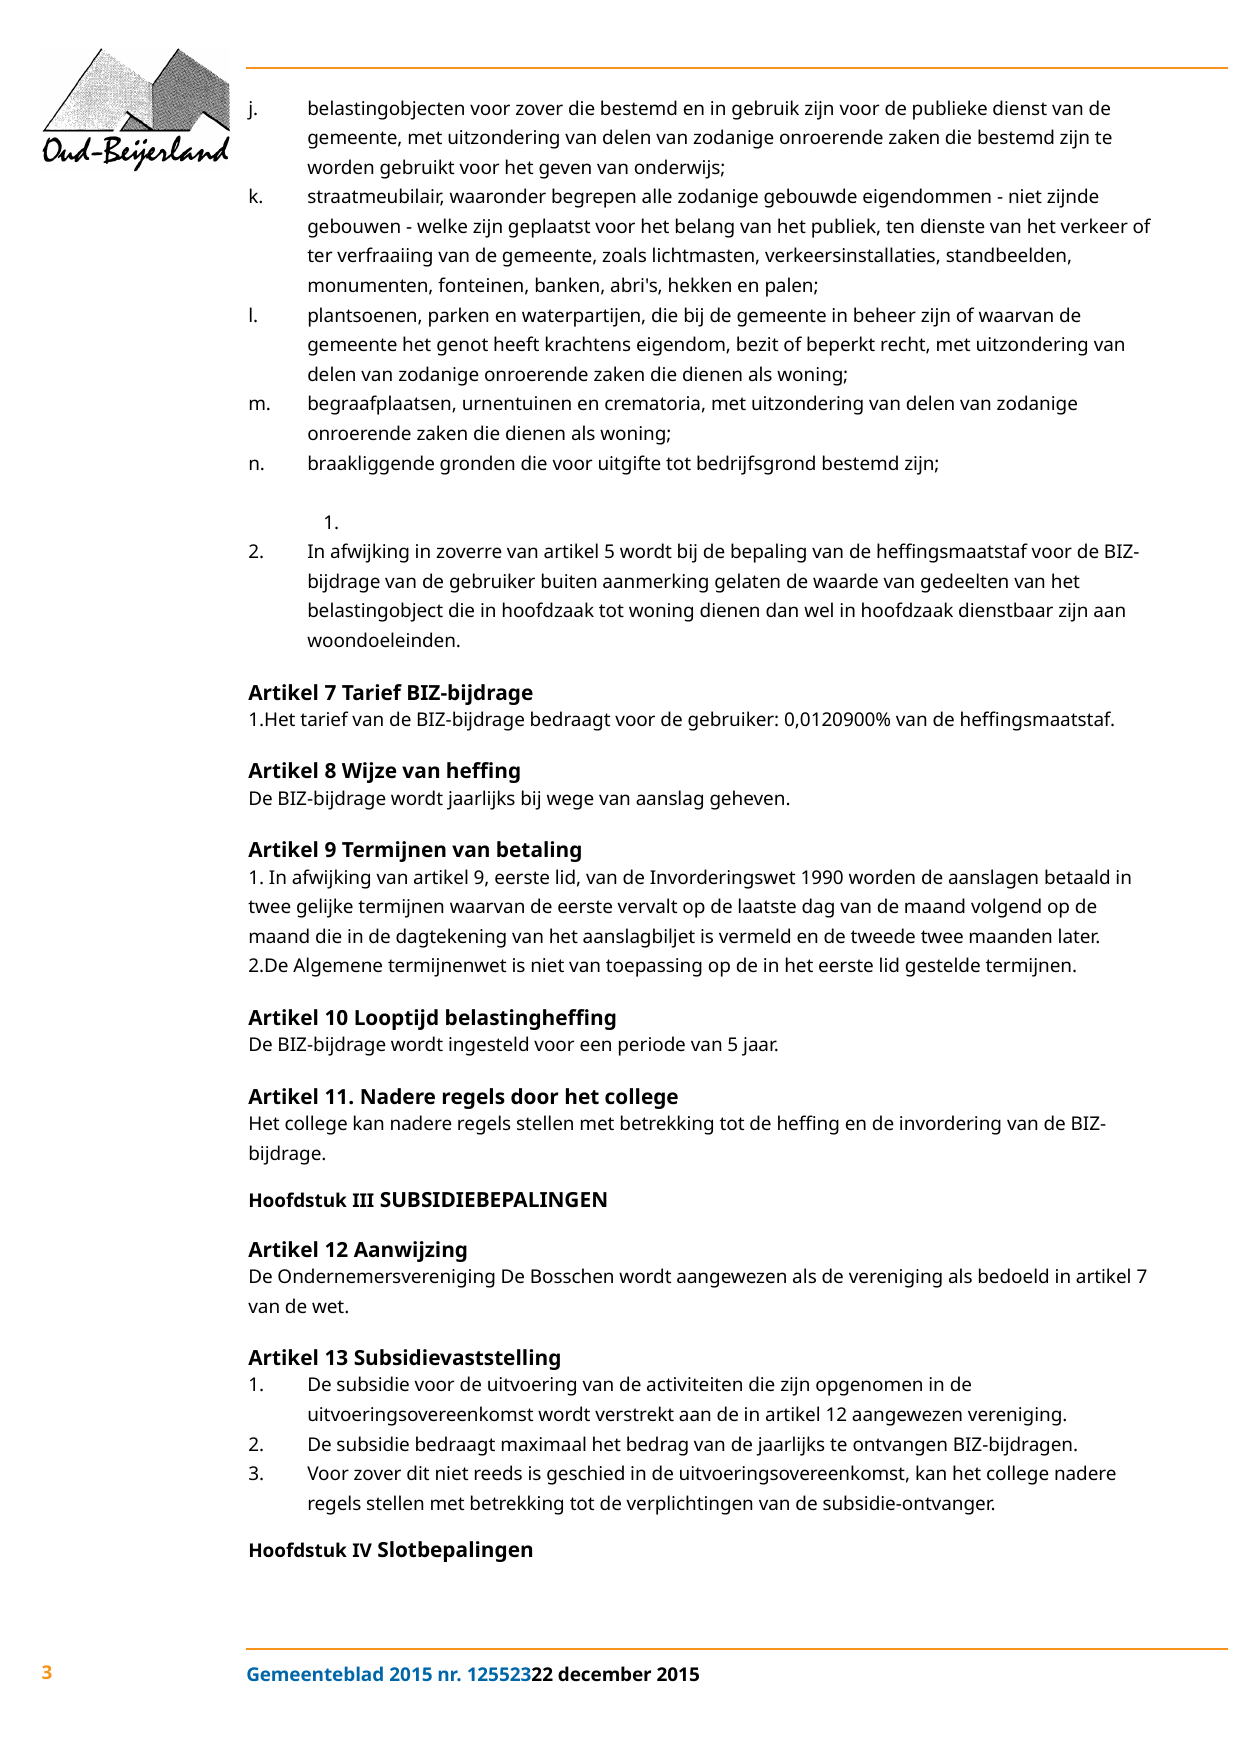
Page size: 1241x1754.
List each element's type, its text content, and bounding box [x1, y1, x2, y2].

text Artikel 8 Wijze van heffing [248, 757, 1152, 785]
text De Ondernemersvereniging De Bosschen wordt aangewezen als de vereniging als bedoeld in artikel 7 van de wet. [248, 1263, 1152, 1318]
text De BIZ-bijdrage wordt jaarlijks bij wege van aanslag geheven. [248, 785, 1152, 811]
list De subsidie bedraagt maximaal het bedrag van de jaarlijks te ontvangen BIZ-bijdragen. [248, 1431, 1152, 1457]
text 1. In afwijking van artikel 9, eerste lid, van de Invorderingswet 1990 worden de aanslagen betaald in twee gelijke termijnen waarvan de eerste vervalt op de laatste dag van de maand volgend op de maand die in de dagtekening van het aanslagbiljet is vermeld en de tweede twee maanden later. [248, 864, 1152, 949]
text De BIZ-bijdrage wordt ingesteld voor een periode van 5 jaar. [248, 1031, 1152, 1057]
list braakliggende gronden die voor uitgifte tot bedrijfsgrond bestemd zijn; [248, 450, 1152, 476]
list straatmeubilair, waaronder begrepen alle zodanige gebouwde eigendommen - niet zijnde gebouwen - welke zijn geplaatst voor het belang van het publiek, ten dienste van het verkeer of ter verfraaiing van de gemeente, zoals lichtmasten, verkeersinstallaties, standbeelden, monumenten, fonteinen, banken, abri's, hekken en palen; [248, 183, 1152, 298]
text Hoofdstuk IV Slotbepalingen [248, 1536, 1152, 1564]
list begraafplaatsen, urnentuinen en crematoria, met uitzondering van delen van zodanige onroerende zaken die dienen als woning; [248, 391, 1152, 446]
text Artikel 9 Termijnen van betaling [248, 835, 1152, 864]
text Hoofdstuk III SUBSIDIEBEPALINGEN [248, 1186, 1152, 1214]
list De subsidie voor de uitvoering van de activiteiten die zijn opgenomen in de uitvoeringsovereenkomst wordt verstrekt aan de in artikel 12 aangewezen vereniging. [248, 1372, 1152, 1427]
text Artikel 7 Tarief BIZ-bijdrage [248, 678, 1152, 706]
list In afwijking in zoverre van artikel 5 wordt bij de bepaling van de heffingsmaatstaf voor de BIZ-bijdrage van de gebruiker buiten aanmerking gelaten de waarde van gedeelten van het belastingobject die in hoofdzaak tot woning dienen dan wel in hoofdzaak dienstbaar zijn aan woondoeleinden. [248, 538, 1152, 653]
picture [41, 47, 231, 172]
list plantsoenen, parken en waterpartijen, die bij de gemeente in beheer zijn of waarvan de gemeente het genot heeft krachtens eigendom, bezit of beperkt recht, met uitzondering van delen van zodanige onroerende zaken die dienen als woning; [248, 302, 1152, 387]
text 2.De Algemene termijnenwet is niet van toepassing op de in het eerste lid gestelde termijnen. [248, 953, 1152, 978]
text Het college kan nadere regels stellen met betrekking tot de heffing en de invordering van de BIZ-bijdrage. [248, 1110, 1152, 1166]
text Artikel 12 Aanwijzing [248, 1235, 1152, 1263]
list Voor zover dit niet reeds is geschied in de uitvoeringsovereenkomst, kan het college nadere regels stellen met betrekking tot de verplichtingen van de subsidie-ontvanger. [248, 1460, 1152, 1516]
text 1.Het tarief van de BIZ-bijdrage bedraagt voor de gebruiker: 0,0120900% van de heffingsmaatstaf. [248, 706, 1152, 732]
text Artikel 13 Subsidievaststelling [248, 1343, 1152, 1372]
list belastingobjecten voor zover die bestemd en in gebruik zijn voor de publieke dienst van de gemeente, met uitzondering van delen van zodanige onroerende zaken die bestemd zijn te worden gebruikt voor het geven van onderwijs; [248, 95, 1152, 180]
text Artikel 10 Looptijd belastingheffing [248, 1003, 1152, 1031]
text Artikel 11. Nadere regels door het college [248, 1082, 1152, 1110]
